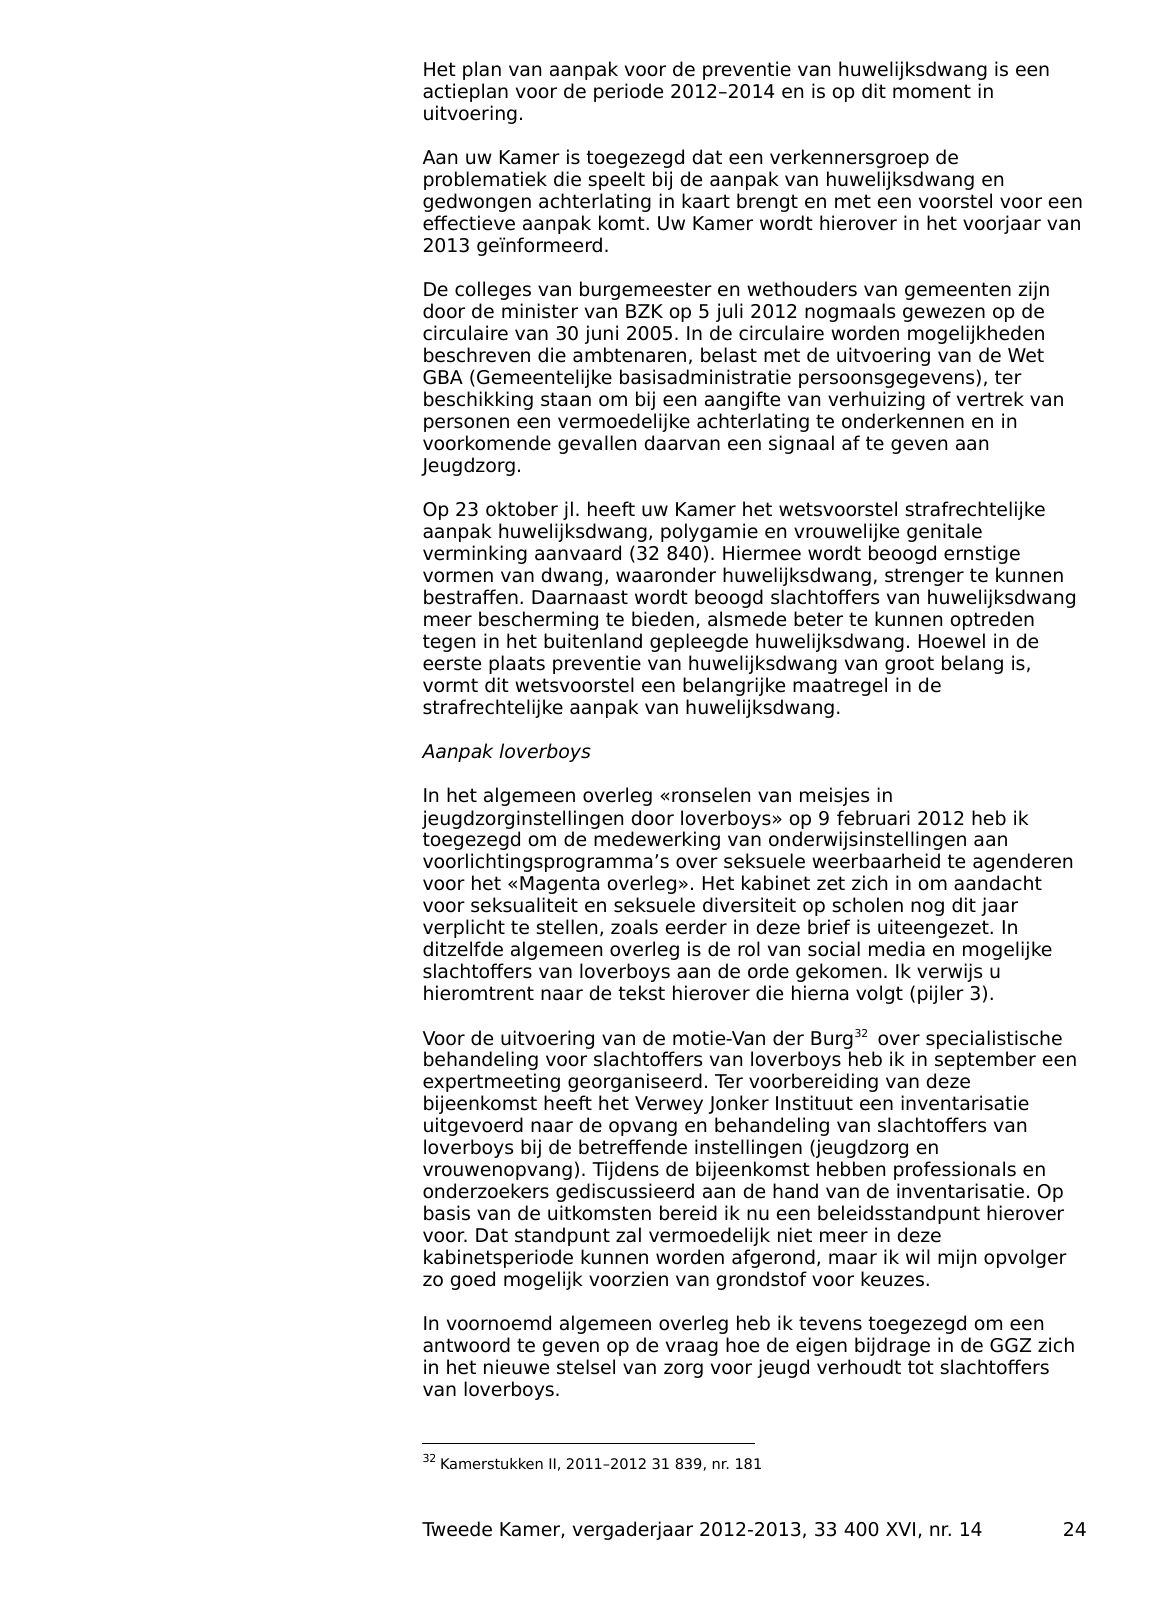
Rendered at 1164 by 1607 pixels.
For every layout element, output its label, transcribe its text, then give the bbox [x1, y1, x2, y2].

text In het algemeen overleg «ronselen van meisjes in jeugdzorginstellingen door loverboys» op 9 februari 2012 heb ik toegezegd om de medewerking van onderwijsinstellingen aan voorlichtingsprogramma’s over seksuele weerbaarheid te agenderen voor het «Magenta overleg». Het kabinet zet zich in om aandacht voor seksualiteit en seksuele diversiteit op scholen nog dit jaar verplicht te stellen, zoals eerder in deze brief is uiteengezet. In ditzelfde algemeen overleg is de rol van social media en mogelijke slachtoffers van loverboys aan de orde gekomen. Ik verwijs u hieromtrent naar de tekst hierover die hierna volgt (pijler 3). [422, 785, 1087, 1005]
subtitle Aanpak loverboys [422, 741, 1087, 763]
text Het plan van aanpak voor de preventie van huwelijksdwang is een actieplan voor de periode 2012–2014 en is op dit moment in uitvoering. [422, 59, 1087, 125]
text Voor de uitvoering van de motie-Van der Burg over specialistische behandeling voor slachtoffers van loverboys heb ik in september een expertmeeting georganiseerd. Ter voorbereiding van deze bijeenkomst heeft het Verwey Jonker Instituut een inventarisatie uitgevoerd naar de opvang en behandeling van slachtoffers van loverboys bij de betreffende instellingen (jeugdzorg en vrouwenopvang). Tijdens de bijeenkomst hebben professionals en onderzoekers gediscussieerd aan de hand van de inventarisatie. Op basis van de uitkomsten bereid ik nu een beleidsstandpunt hierover voor. Dat standpunt zal vermoedelijk niet meer in deze kabinetsperiode kunnen worden afgerond, maar ik wil mijn opvolger zo goed mogelijk voorzien van grondstof voor keuzes. [422, 1027, 1087, 1291]
text In voornoemd algemeen overleg heb ik tevens toegezegd om een antwoord te geven op de vraag hoe de eigen bijdrage in de GGZ zich in het nieuwe stelsel van zorg voor jeugd verhoudt tot slachtoffers van loverboys. [422, 1313, 1087, 1401]
text Aan uw Kamer is toegezegd dat een verkennersgroep de problematiek die speelt bij de aanpak van huwelijksdwang en gedwongen achterlating in kaart brengt en met een voorstel voor een effectieve aanpak komt. Uw Kamer wordt hierover in het voorjaar van 2013 geïnformeerd. [422, 147, 1087, 257]
text Kamerstukken II, 2011–2012 31 839, nr. 181 [422, 1452, 1087, 1474]
text Op 23 oktober jl. heeft uw Kamer het wetsvoorstel strafrechtelijke aanpak huwelijksdwang, polygamie en vrouwelijke genitale verminking aanvaard (32 840). Hiermee wordt beoogd ernstige vormen van dwang, waaronder huwelijksdwang, strenger te kunnen bestraffen. Daarnaast wordt beoogd slachtoffers van huwelijksdwang meer bescherming te bieden, alsmede beter te kunnen optreden tegen in het buitenland gepleegde huwelijksdwang. Hoewel in de eerste plaats preventie van huwelijksdwang van groot belang is, vormt dit wetsvoorstel een belangrijke maatregel in de strafrechtelijke aanpak van huwelijksdwang. [422, 499, 1087, 719]
text De colleges van burgemeester en wethouders van gemeenten zijn door de minister van BZK op 5 juli 2012 nogmaals gewezen op de circulaire van 30 juni 2005. In de circulaire worden mogelijkheden beschreven die ambtenaren, belast met de uitvoering van de Wet GBA (Gemeentelijke basisadministratie persoonsgegevens), ter beschikking staan om bij een aangifte van verhuizing of vertrek van personen een vermoedelijke achterlating te onderkennen en in voorkomende gevallen daarvan een signaal af te geven aan Jeugdzorg. [422, 279, 1087, 477]
